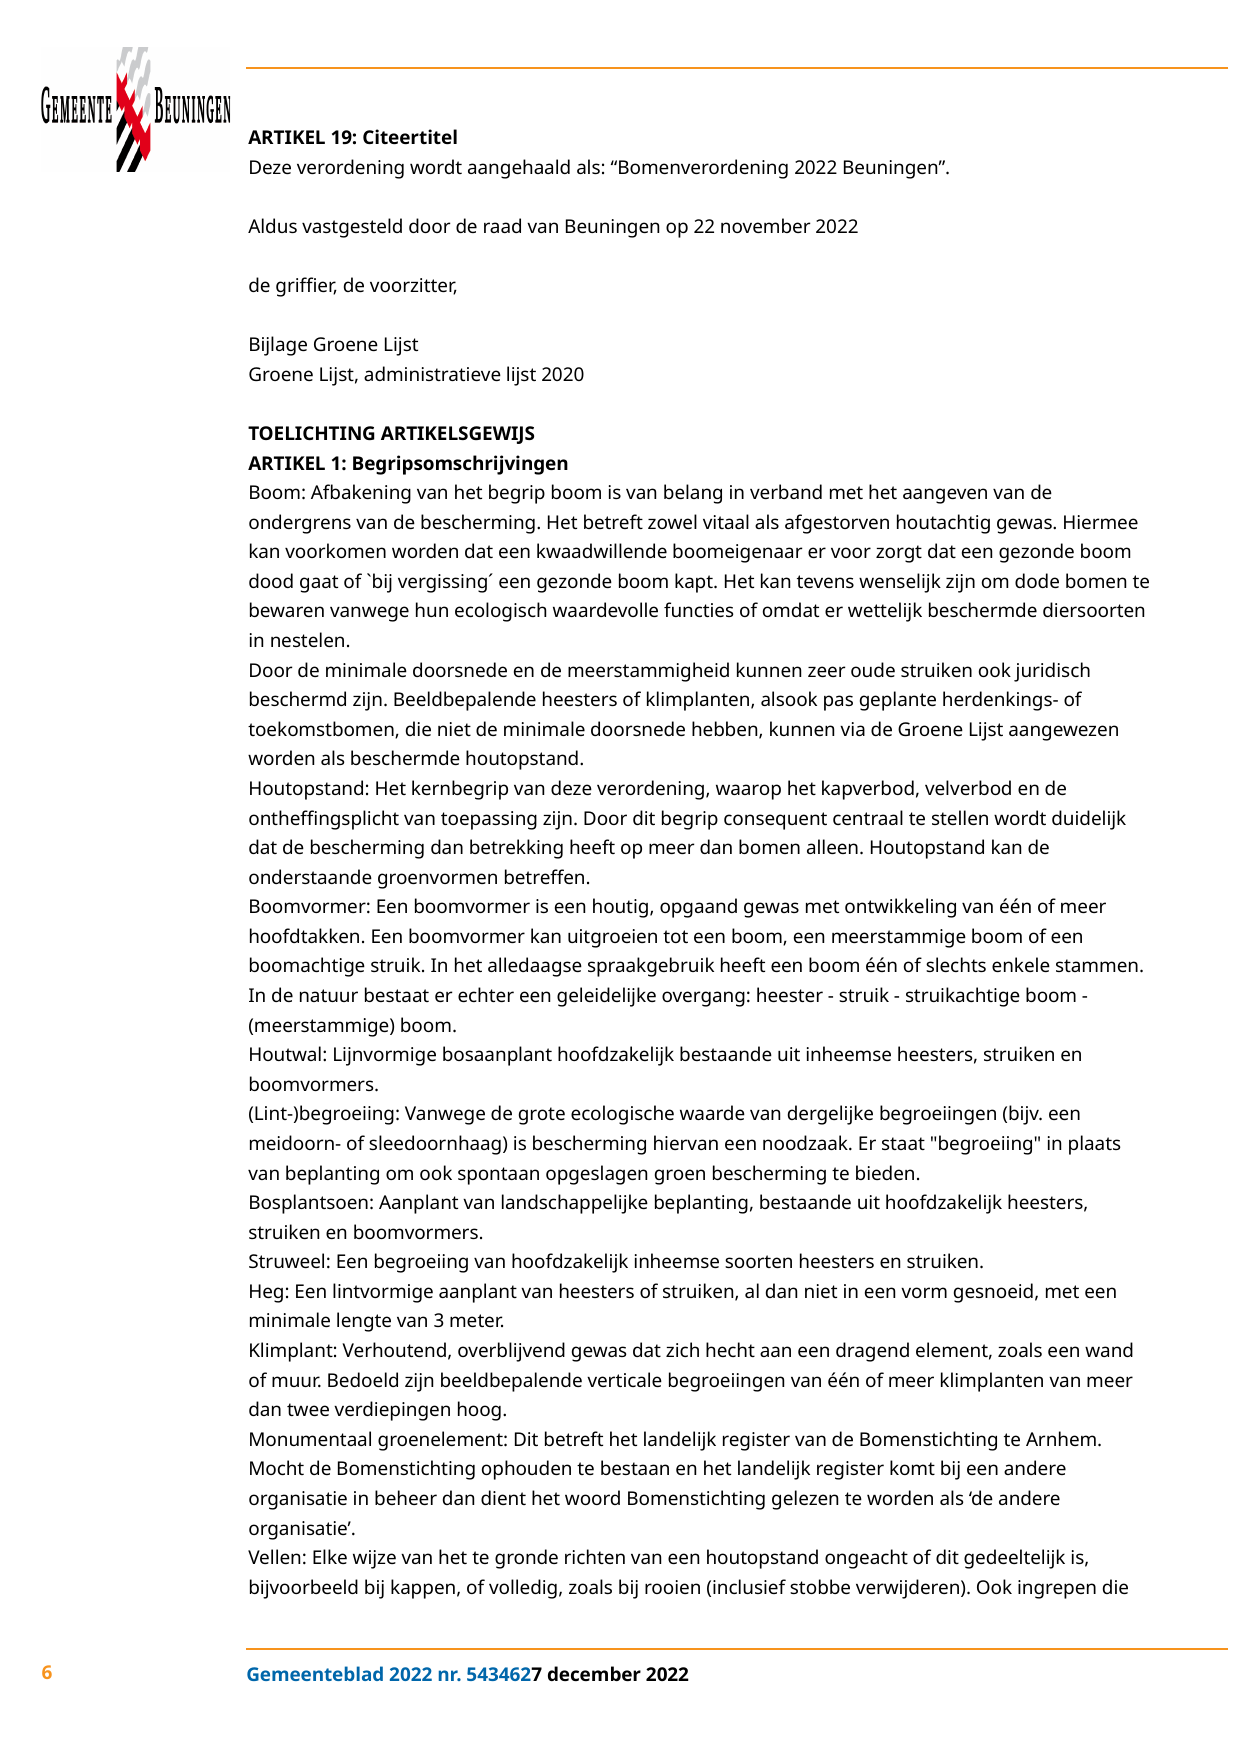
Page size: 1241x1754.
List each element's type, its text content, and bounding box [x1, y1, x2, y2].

text Houtopstand: Het kernbegrip van deze verordening, waarop het kapverbod, velverbod en de ontheffingsplicht van toepassing zijn. Door dit begrip consequent centraal te stellen wordt duidelijk dat de bescherming dan betrekking heeft op meer dan bomen alleen. Houtopstand kan de onderstaande groenvormen betreffen. [248, 775, 1152, 890]
text Monumentaal groenelement: Dit betreft het landelijk register van de Bomenstichting te Arnhem. Mocht de Bomenstichting ophouden te bestaan en het landelijk register komt bij een andere organisatie in beheer dan dient het woord Bomenstichting gelezen te worden als ‘de andere organisatie’. [248, 1426, 1152, 1541]
text Bosplantsoen: Aanplant van landschappelijke beplanting, bestaande uit hoofdzakelijk heesters, struiken en boomvormers. [248, 1189, 1152, 1245]
text Bijlage Groene Lijst [248, 331, 1152, 357]
text Boomvormer: Een boomvormer is een houtig, opgaand gewas met ontwikkeling van één of meer hoofdtakken. Een boomvormer kan uitgroeien tot een boom, een meerstammige boom of een boomachtige struik. In het alledaagse spraakgebruik heeft een boom één of slechts enkele stammen. In de natuur bestaat er echter een geleidelijke overgang: heester - struik - struikachtige boom - (meerstammige) boom. [248, 893, 1152, 1038]
text Heg: Een lintvormige aanplant van heesters of struiken, al dan niet in een vorm gesnoeid, met een minimale lengte van 3 meter. [248, 1278, 1152, 1333]
text Groene Lijst, administratieve lijst 2020 [248, 361, 1152, 387]
text Boom: Afbakening van het begrip boom is van belang in verband met het aangeven van de ondergrens van de bescherming. Het betreft zowel vitaal als afgestorven houtachtig gewas. Hiermee kan voorkomen worden dat een kwaadwillende boomeigenaar er voor zorgt dat een gezonde boom dood gaat of `bij vergissing´ een gezonde boom kapt. Het kan tevens wenselijk zijn om dode bomen te bewaren vanwege hun ecologisch waardevolle functies of omdat er wettelijk beschermde diersoorten in nestelen. [248, 479, 1152, 653]
text Houtwal: Lijnvormige bosaanplant hoofdzakelijk bestaande uit inheemse heesters, struiken en boomvormers. [248, 1041, 1152, 1097]
text (Lint-)begroeiing: Vanwege de grote ecologische waarde van dergelijke begroeiingen (bijv. een meidoorn- of sleedoornhaag) is bescherming hiervan een noodzaak. Er staat "begroeiing" in plaats van beplanting om ook spontaan opgeslagen groen bescherming te bieden. [248, 1101, 1152, 1186]
text Vellen: Elke wijze van het te gronde richten van een houtopstand ongeacht of dit gedeeltelijk is, bijvoorbeeld bij kappen, of volledig, zoals bij rooien (inclusief stobbe verwijderen). Ook ingrepen die [248, 1544, 1152, 1600]
text Deze verordening wordt aangehaald als: “Bomenverordening 2022 Beuningen”. [248, 154, 1152, 180]
text ARTIKEL 1: Begripsomschrijvingen [248, 450, 1152, 476]
text de griffier, de voorzitter, [248, 272, 1152, 298]
text Aldus vastgesteld door de raad van Beuningen op 22 november 2022 [248, 213, 1152, 239]
text Klimplant: Verhoutend, overblijvend gewas dat zich hecht aan een dragend element, zoals een wand of muur. Bedoeld zijn beeldbepalende verticale begroeiingen van één of meer klimplanten van meer dan twee verdiepingen hoog. [248, 1337, 1152, 1422]
text Struweel: Een begroeiing van hoofdzakelijk inheemse soorten heesters en struiken. [248, 1248, 1152, 1274]
text TOELICHTING ARTIKELSGEWIJS [248, 420, 1152, 446]
picture [41, 47, 231, 172]
text ARTIKEL 19: Citeertitel [248, 124, 1152, 150]
text Door de minimale doorsnede en de meerstammigheid kunnen zeer oude struiken ook juridisch beschermd zijn. Beeldbepalende heesters of klimplanten, alsook pas geplante herdenkings- of toekomstbomen, die niet de minimale doorsnede hebben, kunnen via de Groene Lijst aangewezen worden als beschermde houtopstand. [248, 657, 1152, 771]
